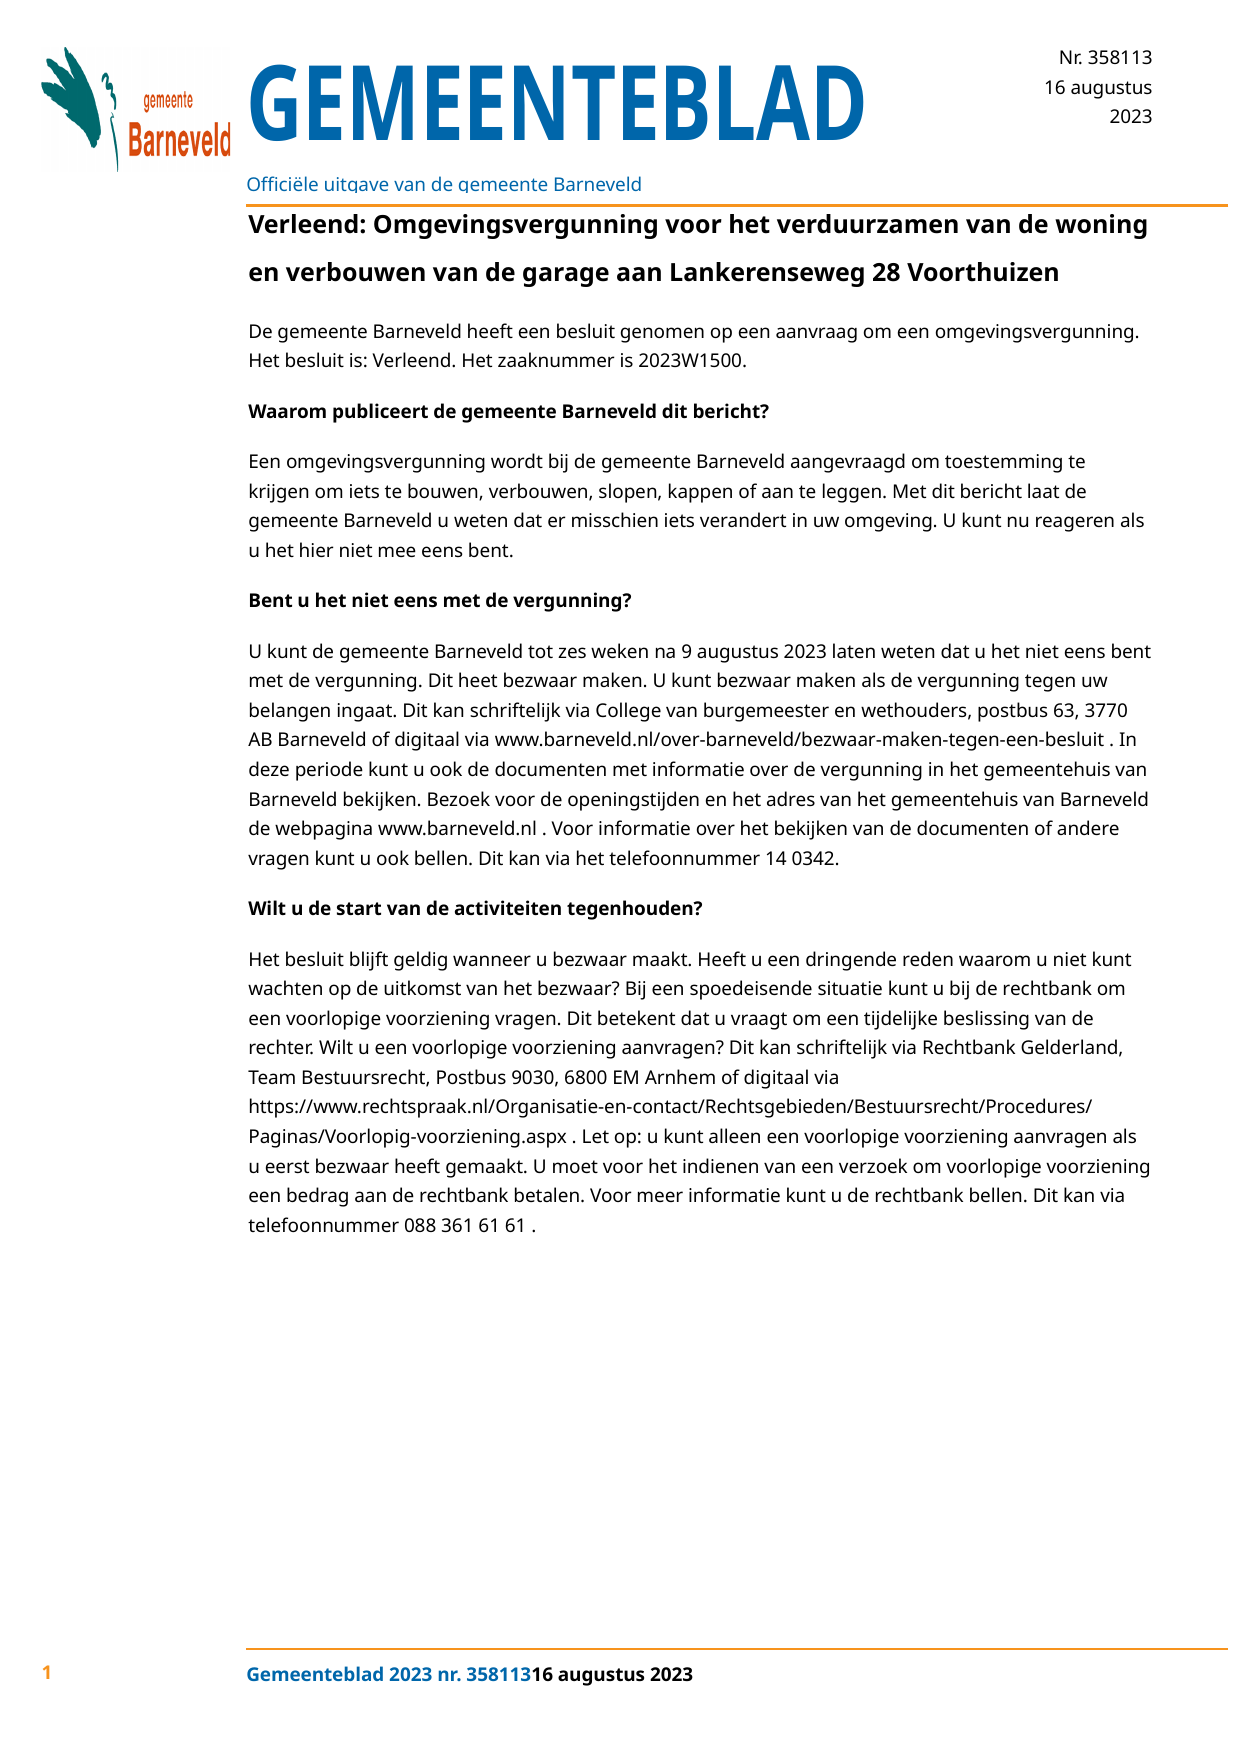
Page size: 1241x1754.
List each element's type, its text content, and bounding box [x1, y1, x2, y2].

text U kunt de gemeente Barneveld tot zes weken na 9 augustus 2023 laten weten dat u het niet eens bent met de vergunning. Dit heet bezwaar maken. U kunt bezwaar maken als de vergunning tegen uw belangen ingaat. Dit kan schriftelijk via College van burgemeester en wethouders, postbus 63, 3770 AB Barneveld of digitaal via www.barneveld.nl/over-barneveld/bezwaar-maken-tegen-een-besluit . In deze periode kunt u ook de documenten met informatie over de vergunning in het gemeentehuis van Barneveld bekijken. Bezoek voor de openingstijden en het adres van het gemeentehuis van Barneveld de webpagina www.barneveld.nl . Voor informatie over het bekijken van de documenten of andere vragen kunt u ook bellen. Dit kan via het telefoonnummer 14 0342. [248, 638, 1152, 871]
picture [41, 47, 231, 172]
text Bent u het niet eens met de vergunning? [248, 587, 1152, 613]
text De gemeente Barneveld heeft een besluit genomen op een aanvraag om een omgevingsvergunning. Het besluit is: Verleend. Het zaaknummer is 2023W1500. [248, 318, 1152, 373]
text Het besluit blijft geldig wanneer u bezwaar maakt. Heeft u een dringende reden waarom u niet kunt wachten op de uitkomst van het bezwaar? Bij een spoedeisende situatie kunt u bij de rechtbank om een voorlopige voorziening vragen. Dit betekent dat u vraagt om een tijdelijke beslissing van de rechter. Wilt u een voorlopige voorziening aanvragen? Dit kan schriftelijk via Rechtbank Gelderland, Team Bestuursrecht, Postbus 9030, 6800 EM Arnhem of digitaal via https://www.rechtspraak.nl/Organisatie-en-contact/Rechtsgebieden/Bestuursrecht/Procedures/Paginas/Voorlopig-voorziening.aspx . Let op: u kunt alleen een voorlopige voorziening aanvragen als u eerst bezwaar heeft gemaakt. U moet voor het indienen van een verzoek om voorlopige voorziening een bedrag aan de rechtbank betalen. Voor meer informatie kunt u de rechtbank bellen. Dit kan via telefoonnummer 088 361 61 61 . [248, 946, 1152, 1238]
text Verleend: Omgevingsvergunning voor het verduurzamen van de woning en verbouwen van de garage aan Lankerenseweg 28 Voorthuizen [248, 207, 1152, 288]
text Wilt u de start van de activiteiten tegenhouden? [248, 895, 1152, 921]
text Waarom publiceert de gemeente Barneveld dit bericht? [248, 398, 1152, 424]
text Een omgevingsvergunning wordt bij de gemeente Barneveld aangevraagd om toestemming te krijgen om iets te bouwen, verbouwen, slopen, kappen of aan te leggen. Met dit bericht laat de gemeente Barneveld u weten dat er misschien iets verandert in uw omgeving. U kunt nu reageren als u het hier niet mee eens bent. [248, 448, 1152, 563]
